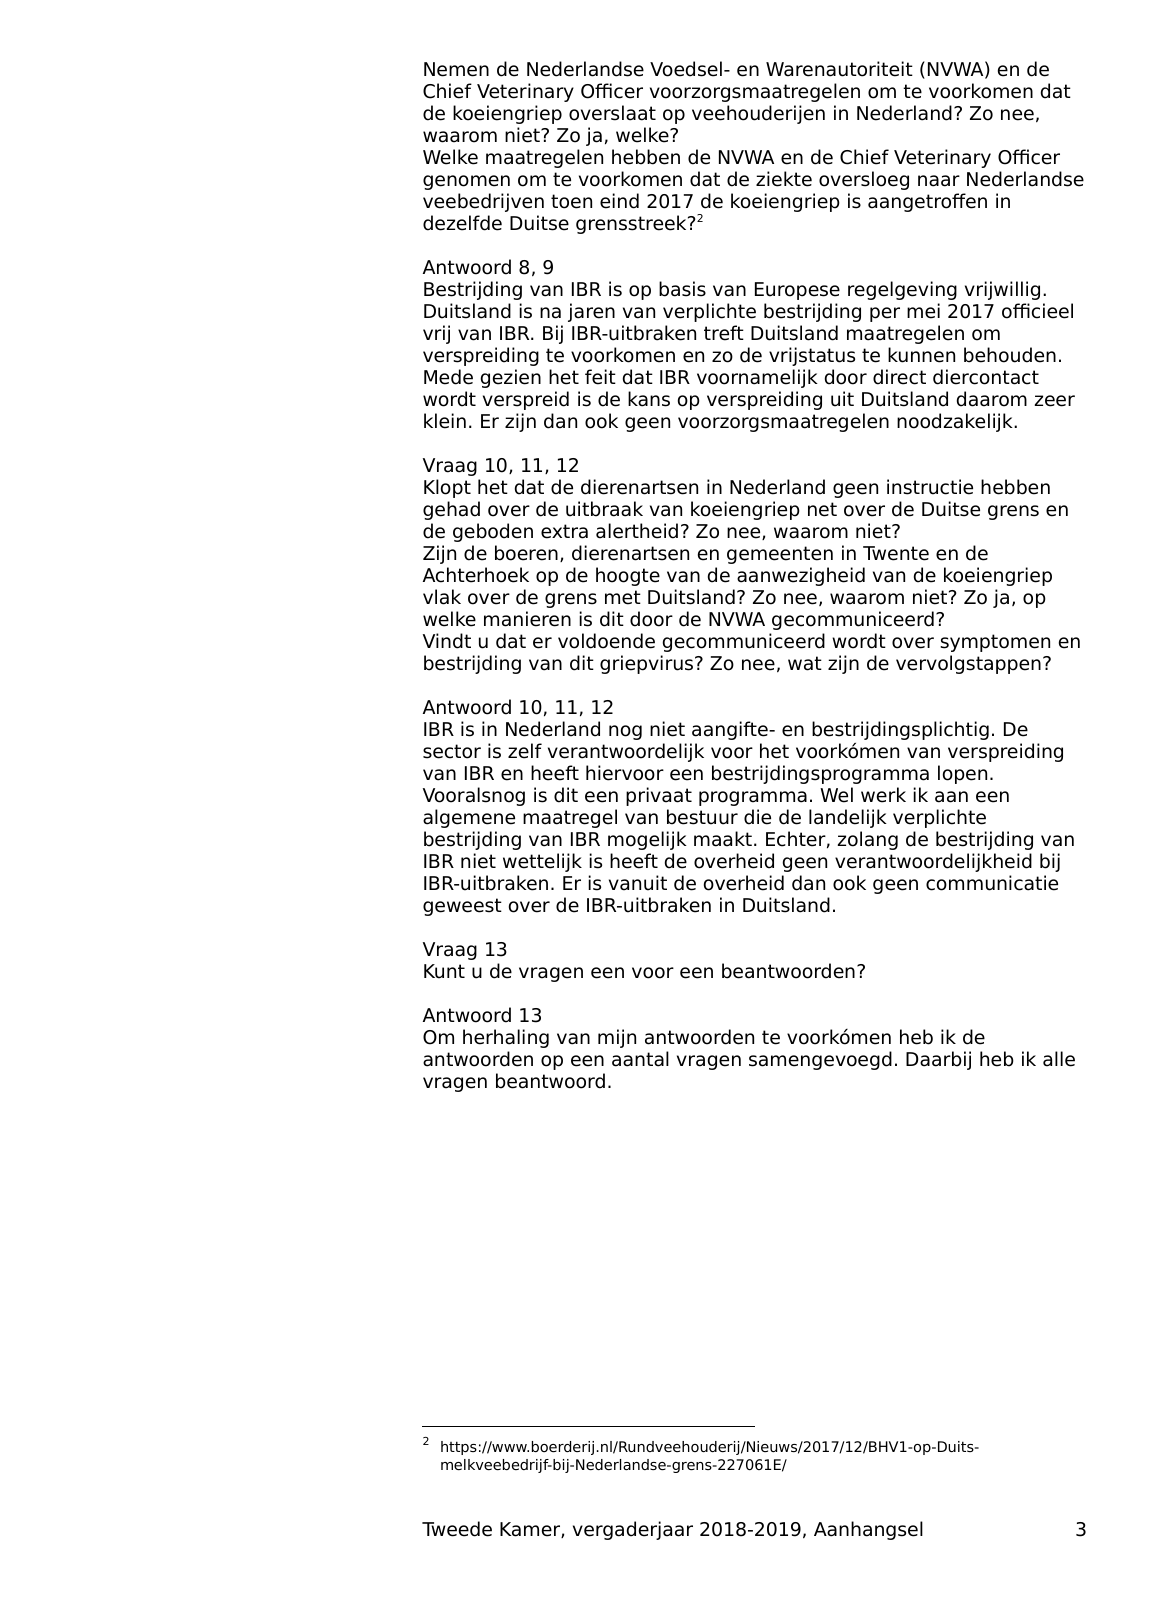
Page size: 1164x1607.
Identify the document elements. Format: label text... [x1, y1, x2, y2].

text Vraag 13 [422, 939, 1087, 961]
text Welke maatregelen hebben de NVWA en de Chief Veterinary Officer genomen om te voorkomen dat de ziekte oversloeg naar Nederlandse veebedrijven toen eind 2017 de koeiengriep is aangetroffen in dezelfde Duitse grensstreek? [422, 147, 1087, 235]
text https://www.boerderij.nl/Rundveehouderij/Nieuws/2017/12/BHV1-op-Duits-melkveebedrijf-bij-Nederlandse-grens-227061E/ [422, 1435, 1087, 1474]
text Vindt u dat er voldoende gecommuniceerd wordt over symptomen en bestrijding van dit griepvirus? Zo nee, wat zijn de vervolgstappen? [422, 631, 1087, 675]
text Antwoord 8, 9 [422, 257, 1087, 279]
text Antwoord 13 [422, 1005, 1087, 1027]
text IBR is in Nederland nog niet aangifte- en bestrijdingsplichtig. De sector is zelf verantwoordelijk voor het voorkómen van verspreiding van IBR en heeft hiervoor een bestrijdingsprogramma lopen. Vooralsnog is dit een privaat programma. Wel werk ik aan een algemene maatregel van bestuur die de landelijk verplichte bestrijding van IBR mogelijk maakt. Echter, zolang de bestrijding van IBR niet wettelijk is heeft de overheid geen verantwoordelijkheid bij IBR-uitbraken. Er is vanuit de overheid dan ook geen communicatie geweest over de IBR-uitbraken in Duitsland. [422, 719, 1087, 917]
text Vraag 10, 11, 12 [422, 455, 1087, 477]
text Bestrijding van IBR is op basis van Europese regelgeving vrijwillig. Duitsland is na jaren van verplichte bestrijding per mei 2017 officieel vrij van IBR. Bij IBR-uitbraken treft Duitsland maatregelen om verspreiding te voorkomen en zo de vrijstatus te kunnen behouden. Mede gezien het feit dat IBR voornamelijk door direct diercontact wordt verspreid is de kans op verspreiding uit Duitsland daarom zeer klein. Er zijn dan ook geen voorzorgsmaatregelen noodzakelijk. [422, 279, 1087, 433]
text Zijn de boeren, dierenartsen en gemeenten in Twente en de Achterhoek op de hoogte van de aanwezigheid van de koeiengriep vlak over de grens met Duitsland? Zo nee, waarom niet? Zo ja, op welke manieren is dit door de NVWA gecommuniceerd? [422, 543, 1087, 631]
text Nemen de Nederlandse Voedsel- en Warenautoriteit (NVWA) en de Chief Veterinary Officer voorzorgsmaatregelen om te voorkomen dat de koeiengriep overslaat op veehouderijen in Nederland? Zo nee, waarom niet? Zo ja, welke? [422, 59, 1087, 147]
text Kunt u de vragen een voor een beantwoorden? [422, 961, 1087, 983]
text Antwoord 10, 11, 12 [422, 697, 1087, 719]
text Om herhaling van mijn antwoorden te voorkómen heb ik de antwoorden op een aantal vragen samengevoegd. Daarbij heb ik alle vragen beantwoord. [422, 1027, 1087, 1093]
text Klopt het dat de dierenartsen in Nederland geen instructie hebben gehad over de uitbraak van koeiengriep net over de Duitse grens en de geboden extra alertheid? Zo nee, waarom niet? [422, 477, 1087, 543]
